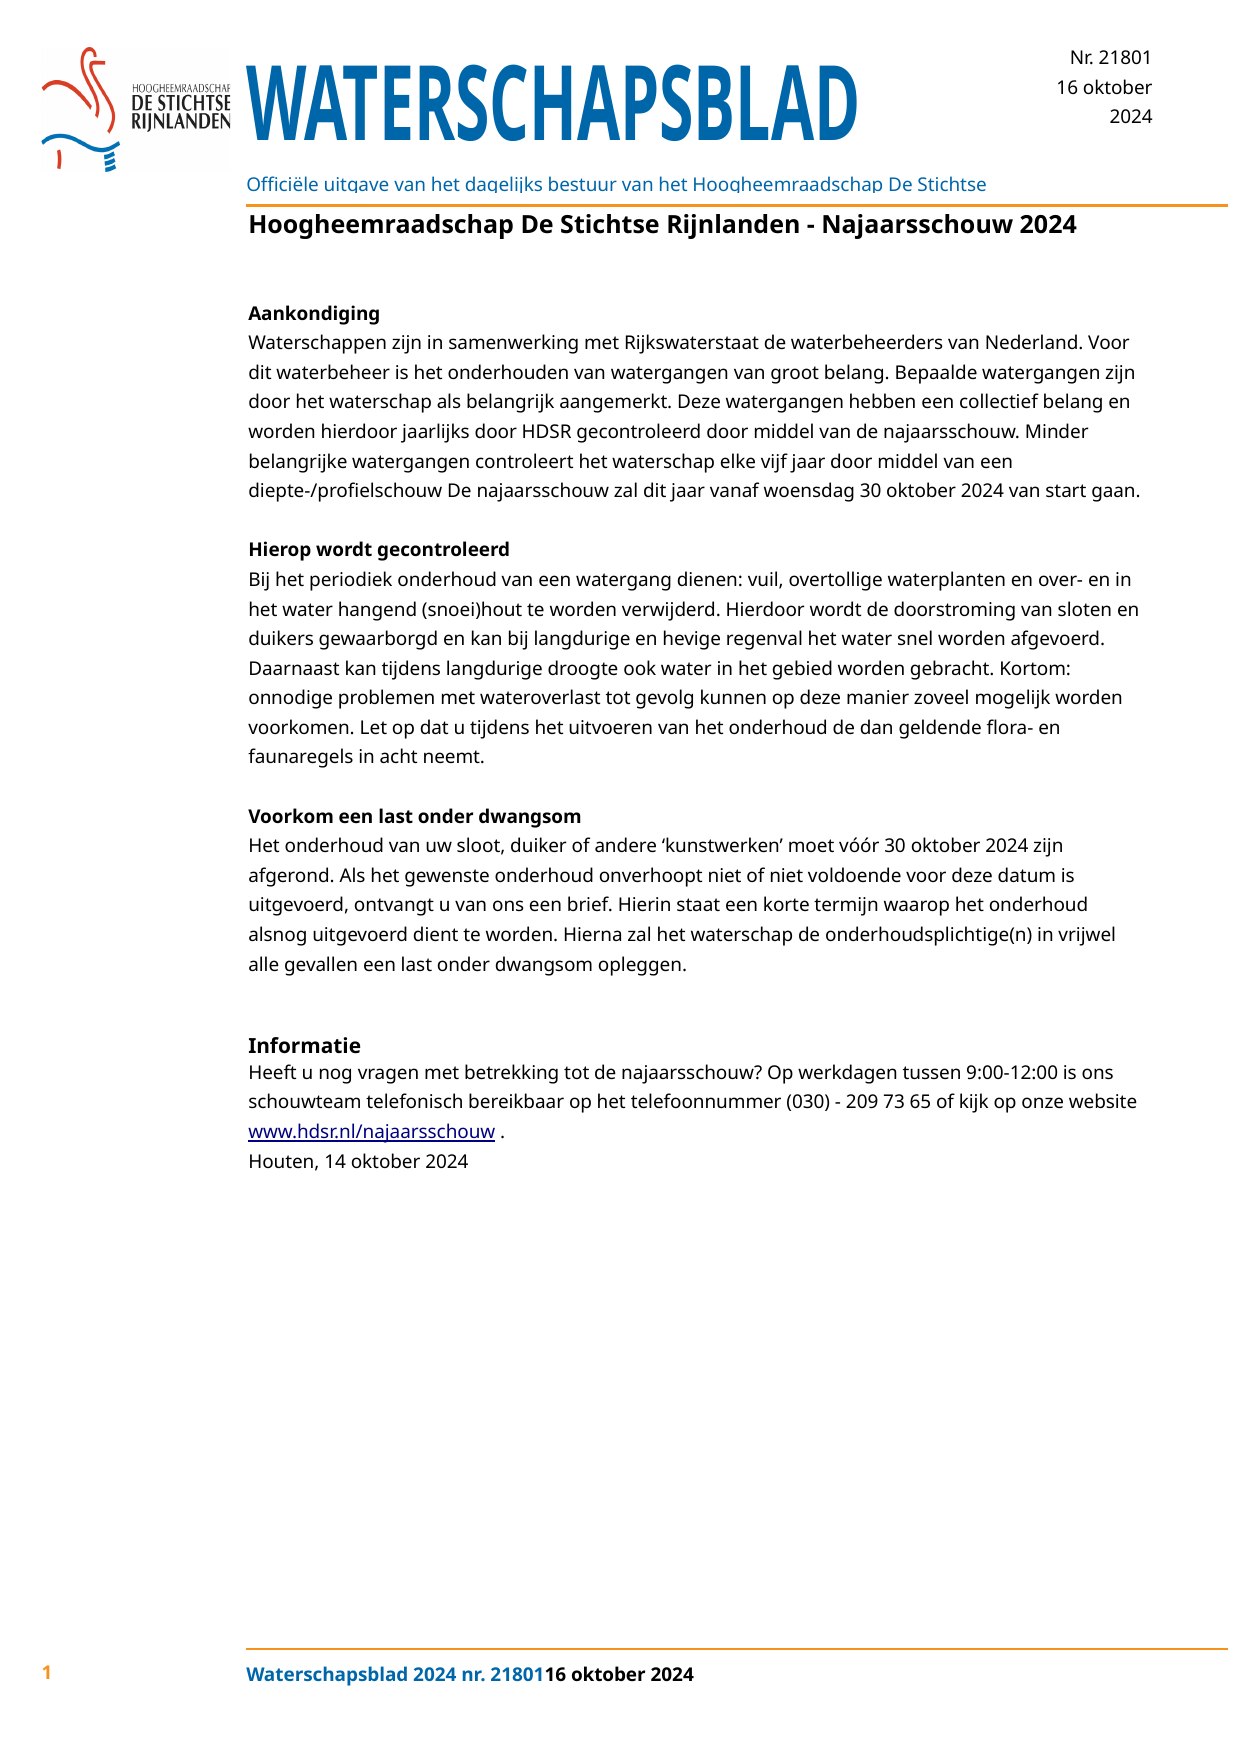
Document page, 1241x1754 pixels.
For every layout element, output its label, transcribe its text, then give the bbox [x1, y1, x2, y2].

text Aankondiging [248, 300, 1152, 326]
text Hoogheemraadschap De Stichtse Rijnlanden - Najaarsschouw 2024 [248, 207, 1152, 241]
text Waterschappen zijn in samenwerking met Rijkswaterstaat de waterbeheerders van Nederland. Voor dit waterbeheer is het onderhouden van watergangen van groot belang. Bepaalde watergangen zijn door het waterschap als belangrijk aangemerkt. Deze watergangen hebben een collectief belang en worden hierdoor jaarlijks door HDSR gecontroleerd door middel van de najaarsschouw. Minder belangrijke watergangen controleert het waterschap elke vijf jaar door middel van een diepte-/profielschouw De najaarsschouw zal dit jaar vanaf woensdag 30 oktober 2024 van start gaan. [248, 329, 1152, 503]
text Bij het periodiek onderhoud van een watergang dienen: vuil, overtollige waterplanten en over- en in het water hangend (snoei)hout te worden verwijderd. Hierdoor wordt de doorstroming van sloten en duikers gewaarborgd en kan bij langdurige en hevige regenval het water snel worden afgevoerd. Daarnaast kan tijdens langdurige droogte ook water in het gebied worden gebracht. Kortom: onnodige problemen met wateroverlast tot gevolg kunnen op deze manier zoveel mogelijk worden voorkomen. Let op dat u tijdens het uitvoeren van het onderhoud de dan geldende flora- en faunaregels in acht neemt. [248, 566, 1152, 769]
text Houten, 14 oktober 2024 [248, 1148, 1152, 1174]
text Informatie [248, 1031, 1152, 1059]
text Heeft u nog vragen met betrekking tot de najaarsschouw? Op werkdagen tussen 9:00-12:00 is ons schouwteam telefonisch bereikbaar op het telefoonnummer (030) - 209 73 65 of kijk op onze website www.hdsr.nl/najaarsschouw . [248, 1059, 1152, 1144]
text Voorkom een last onder dwangsom [248, 803, 1152, 828]
picture [41, 47, 231, 172]
text Het onderhoud van uw sloot, duiker of andere ‘kunstwerken’ moet vóór 30 oktober 2024 zijn afgerond. Als het gewenste onderhoud onverhoopt niet of niet voldoende voor deze datum is uitgevoerd, ontvangt u van ons een brief. Hierin staat een korte termijn waarop het onderhoud alsnog uitgevoerd dient te worden. Hierna zal het waterschap de onderhoudsplichtige(n) in vrijwel alle gevallen een last onder dwangsom opleggen. [248, 832, 1152, 976]
text Hierop wordt gecontroleerd [248, 537, 1152, 562]
